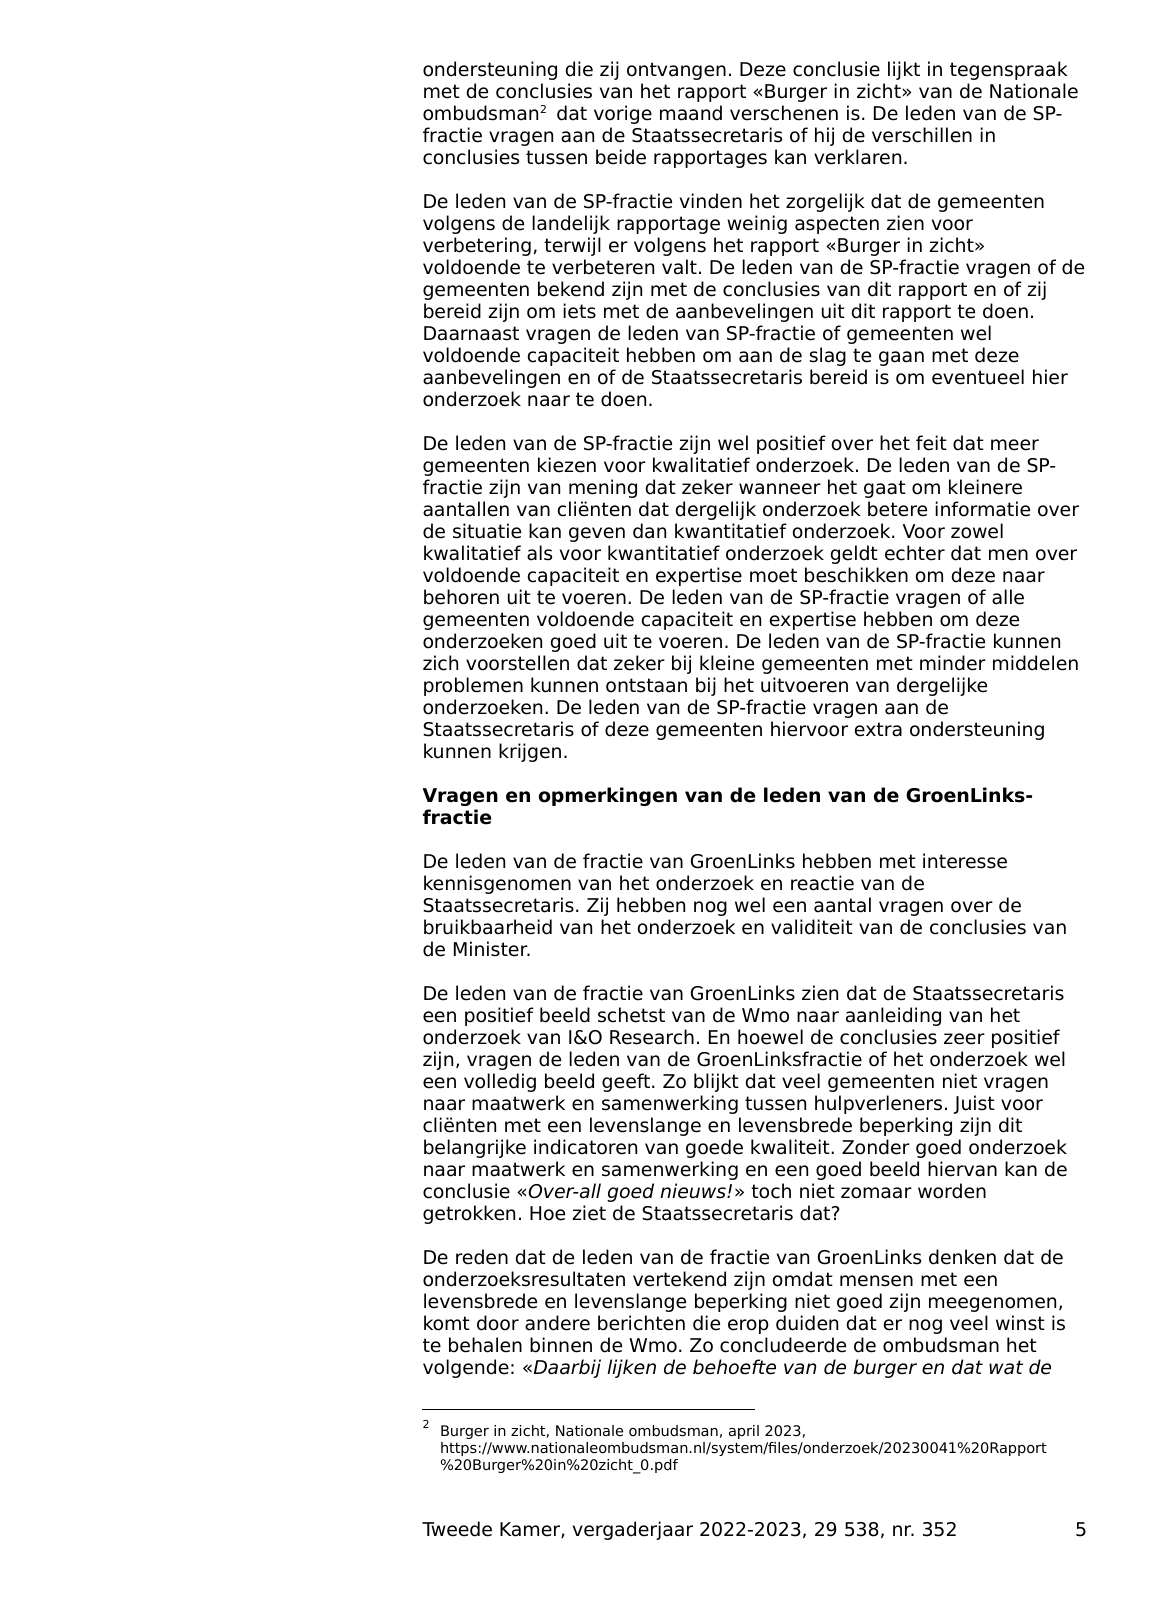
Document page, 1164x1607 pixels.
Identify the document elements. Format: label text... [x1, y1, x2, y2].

text De leden van de fractie van GroenLinks hebben met interesse kennisgenomen van het onderzoek en reactie van de Staatssecretaris. Zij hebben nog wel een aantal vragen over de bruikbaarheid van het onderzoek en validiteit van de conclusies van de Minister. [422, 851, 1087, 961]
text De leden van de fractie van GroenLinks zien dat de Staatssecretaris een positief beeld schetst van de Wmo naar aanleiding van het onderzoek van I&O Research. En hoewel de conclusies zeer positief zijn, vragen de leden van de GroenLinksfractie of het onderzoek wel een volledig beeld geeft. Zo blijkt dat veel gemeenten niet vragen naar maatwerk en samenwerking tussen hulpverleners. Juist voor cliënten met een levenslange en levensbrede beperking zijn dit belangrijke indicatoren van goede kwaliteit. Zonder goed onderzoek naar maatwerk en samenwerking en een goed beeld hiervan kan de conclusie «Over-all goed nieuws!» toch niet zomaar worden getrokken. Hoe ziet de Staatssecretaris dat? [422, 983, 1087, 1225]
text De leden van de SP-fractie zijn wel positief over het feit dat meer gemeenten kiezen voor kwalitatief onderzoek. De leden van de SP-fractie zijn van mening dat zeker wanneer het gaat om kleinere aantallen van cliënten dat dergelijk onderzoek betere informatie over de situatie kan geven dan kwantitatief onderzoek. Voor zowel kwalitatief als voor kwantitatief onderzoek geldt echter dat men over voldoende capaciteit en expertise moet beschikken om deze naar behoren uit te voeren. De leden van de SP-fractie vragen of alle gemeenten voldoende capaciteit en expertise hebben om deze onderzoeken goed uit te voeren. De leden van de SP-fractie kunnen zich voorstellen dat zeker bij kleine gemeenten met minder middelen problemen kunnen ontstaan bij het uitvoeren van dergelijke onderzoeken. De leden van de SP-fractie vragen aan de Staatssecretaris of deze gemeenten hiervoor extra ondersteuning kunnen krijgen. [422, 433, 1087, 763]
text De reden dat de leden van de fractie van GroenLinks denken dat de onderzoeksresultaten vertekend zijn omdat mensen met een levensbrede en levenslange beperking niet goed zijn meegenomen, komt door andere berichten die erop duiden dat er nog veel winst is te behalen binnen de Wmo. Zo concludeerde de ombudsman het volgende: «Daarbij lijken de behoefte van de burger en dat wat de [422, 1247, 1087, 1379]
text De leden van de SP-fractie vinden het zorgelijk dat de gemeenten volgens de landelijk rapportage weinig aspecten zien voor verbetering, terwijl er volgens het rapport «Burger in zicht» voldoende te verbeteren valt. De leden van de SP-fractie vragen of de gemeenten bekend zijn met de conclusies van dit rapport en of zij bereid zijn om iets met de aanbevelingen uit dit rapport te doen. Daarnaast vragen de leden van SP-fractie of gemeenten wel voldoende capaciteit hebben om aan de slag te gaan met deze aanbevelingen en of de Staatssecretaris bereid is om eventueel hier onderzoek naar te doen. [422, 191, 1087, 411]
subtitle Vragen en opmerkingen van de leden van de GroenLinks-fractie [422, 785, 1087, 829]
text Burger in zicht, Nationale ombudsman, april 2023, https://www.nationaleombudsman.nl/system/files/onderzoek/20230041%20Rapport%20Burger%20in%20zicht_0.pdf [422, 1418, 1087, 1474]
text ondersteuning die zij ontvangen. Deze conclusie lijkt in tegenspraak met de conclusies van het rapport «Burger in zicht» van de Nationale ombudsman dat vorige maand verschenen is. De leden van de SP-fractie vragen aan de Staatssecretaris of hij de verschillen in conclusies tussen beide rapportages kan verklaren. [422, 59, 1087, 169]
